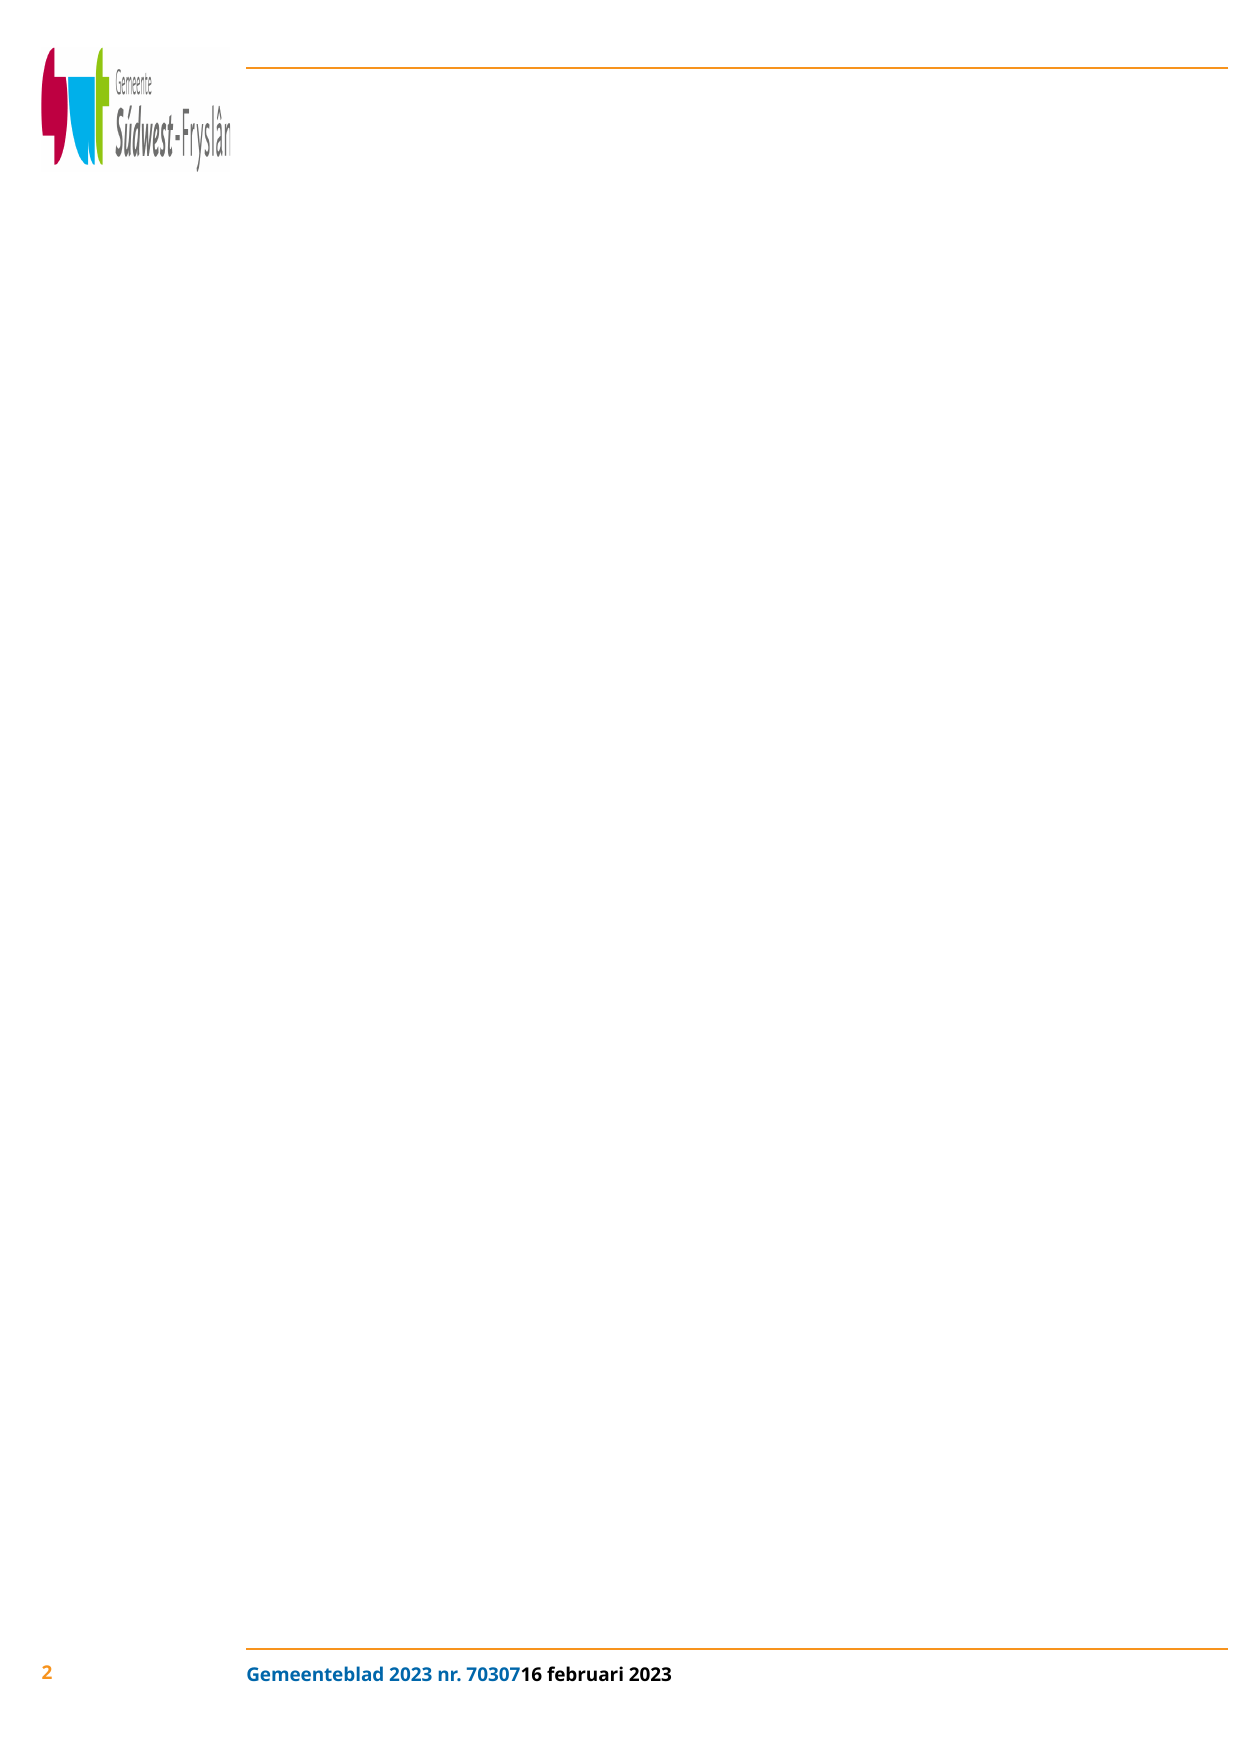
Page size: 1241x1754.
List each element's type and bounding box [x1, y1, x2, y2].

picture [41, 47, 231, 172]
